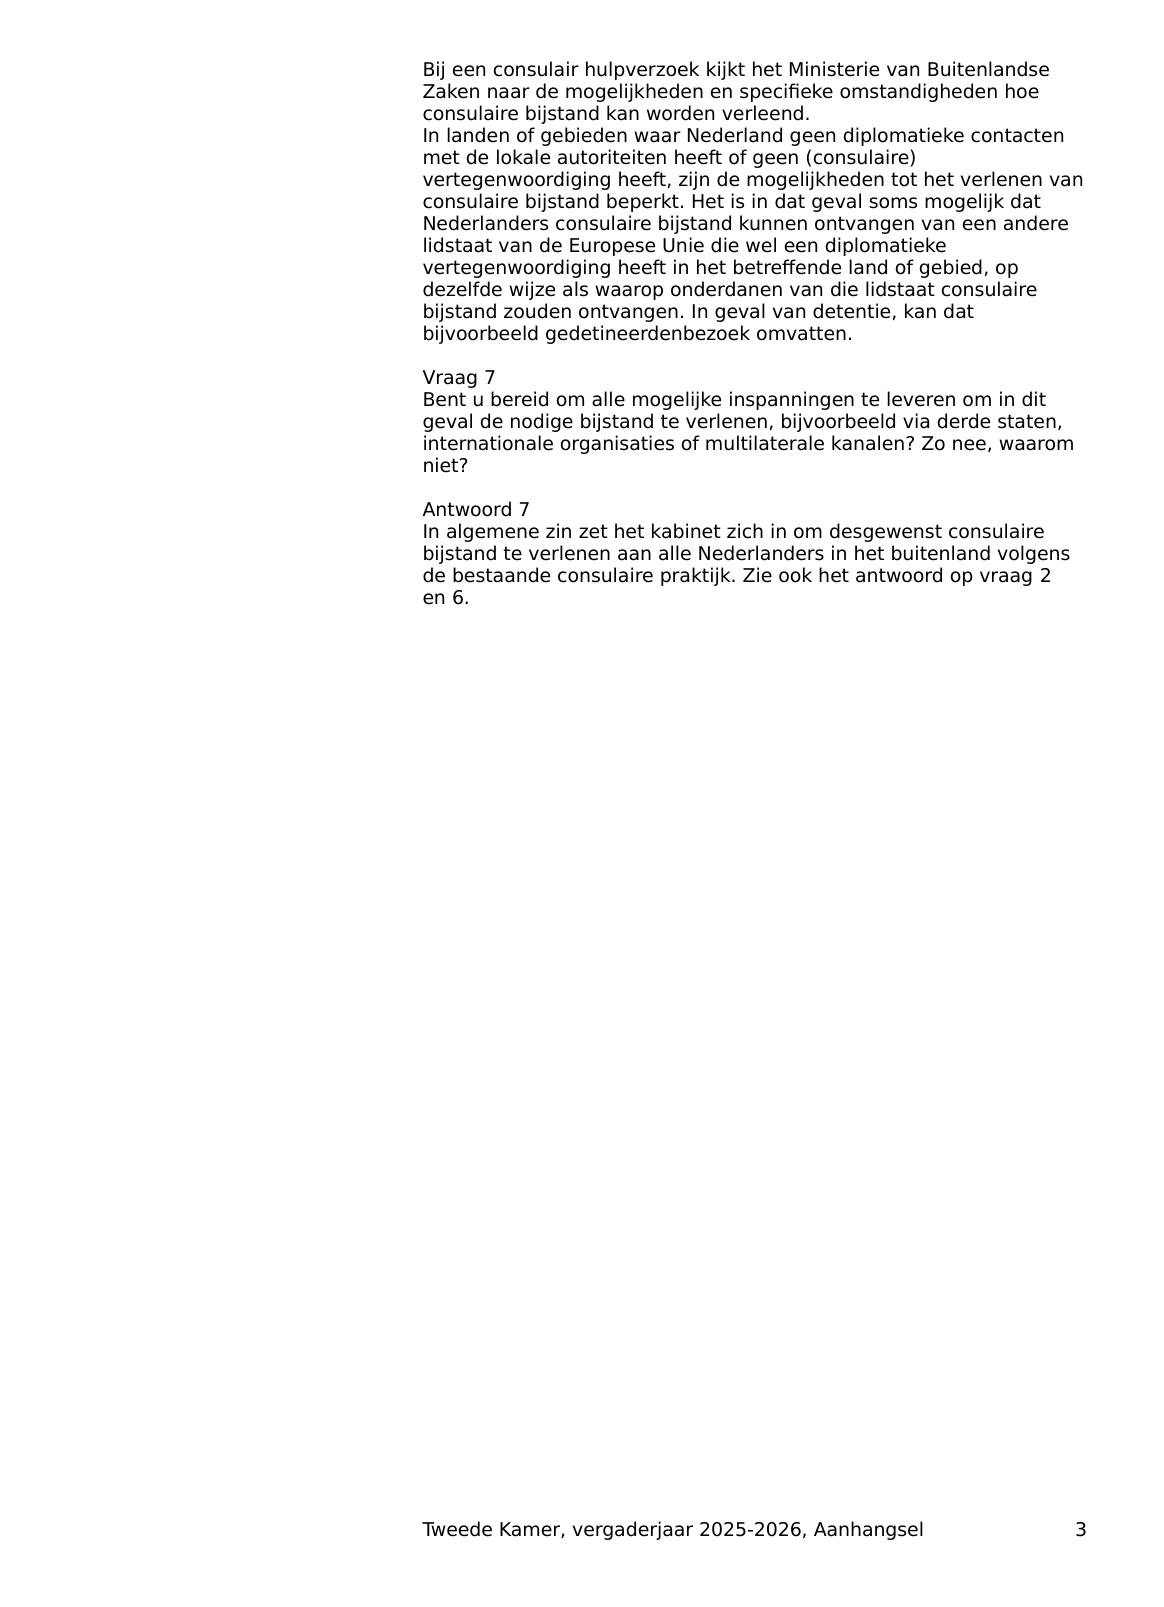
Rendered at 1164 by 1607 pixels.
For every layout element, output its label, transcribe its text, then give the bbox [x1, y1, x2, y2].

text Vraag 7 [422, 367, 1087, 389]
text In landen of gebieden waar Nederland geen diplomatieke contacten met de lokale autoriteiten heeft of geen (consulaire) vertegenwoordiging heeft, zijn de mogelijkheden tot het verlenen van consulaire bijstand beperkt. Het is in dat geval soms mogelijk dat Nederlanders consulaire bijstand kunnen ontvangen van een andere lidstaat van de Europese Unie die wel een diplomatieke vertegenwoordiging heeft in het betreffende land of gebied, op dezelfde wijze als waarop onderdanen van die lidstaat consulaire bijstand zouden ontvangen. In geval van detentie, kan dat bijvoorbeeld gedetineerdenbezoek omvatten. [422, 125, 1087, 345]
text Bent u bereid om alle mogelijke inspanningen te leveren om in dit geval de nodige bijstand te verlenen, bijvoorbeeld via derde staten, internationale organisaties of multilaterale kanalen? Zo nee, waarom niet? [422, 389, 1087, 477]
text Antwoord 7 [422, 499, 1087, 521]
text Bij een consulair hulpverzoek kijkt het Ministerie van Buitenlandse Zaken naar de mogelijkheden en specifieke omstandigheden hoe consulaire bijstand kan worden verleend. [422, 59, 1087, 125]
text In algemene zin zet het kabinet zich in om desgewenst consulaire bijstand te verlenen aan alle Nederlanders in het buitenland volgens de bestaande consulaire praktijk. Zie ook het antwoord op vraag 2 en 6. [422, 521, 1087, 609]
